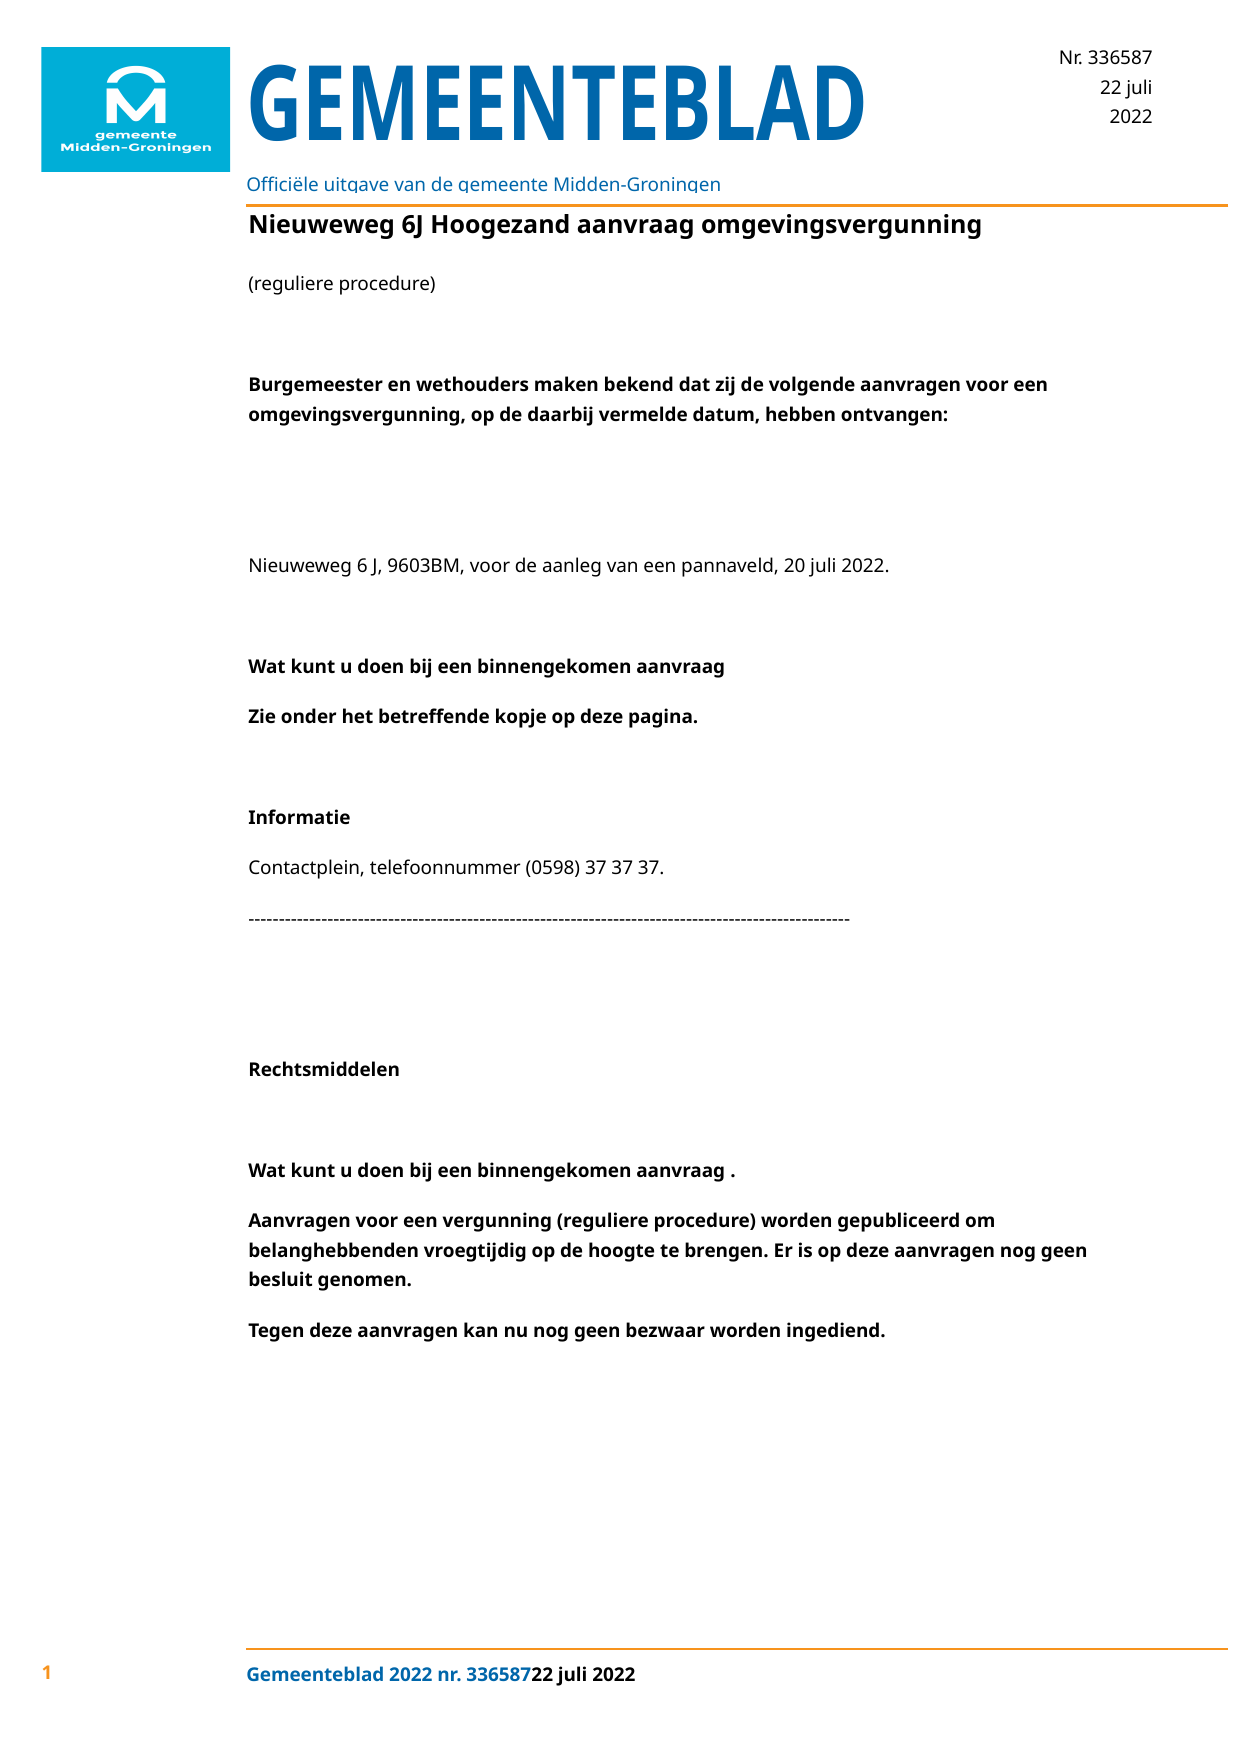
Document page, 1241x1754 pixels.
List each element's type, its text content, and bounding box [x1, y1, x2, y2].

text Informatie [248, 804, 1152, 830]
picture [108, 66, 164, 82]
text --------------------------------------------------------------------------------------------------- [248, 905, 1152, 931]
text Contactplein, telefoonnummer (0598) 37 37 37. [248, 854, 1152, 880]
text Nieuweweg 6 J, 9603BM, voor de aanleg van een pannaveld, 20 juli 2022. [248, 552, 1152, 578]
text Nieuweweg 6J Hoogezand aanvraag omgevingsvergunning [248, 207, 1152, 241]
text Aanvragen voor een vergunning (reguliere procedure) worden gepubliceerd om belanghebbenden vroegtijdig op de hoogte te brengen. Er is op deze aanvragen nog geen besluit genomen. [248, 1207, 1152, 1292]
text Rechtsmiddelen [248, 1056, 1152, 1082]
picture [184, 146, 190, 153]
text (reguliere procedure) [248, 270, 1152, 296]
text Wat kunt u doen bij een binnengekomen aanvraag . [248, 1157, 1152, 1183]
text Burgemeester en wethouders maken bekend dat zij de volgende aanvragen voor een omgevingsvergunning, op de daarbij vermelde datum, hebben ontvangen: [248, 371, 1152, 426]
text Wat kunt u doen bij een binnengekomen aanvraag [248, 653, 1152, 678]
picture [107, 89, 165, 122]
text Tegen deze aanvragen kan nu nog geen bezwaar worden ingediend. [248, 1317, 1152, 1343]
text Zie onder het betreffende kopje op deze pagina. [248, 703, 1152, 729]
